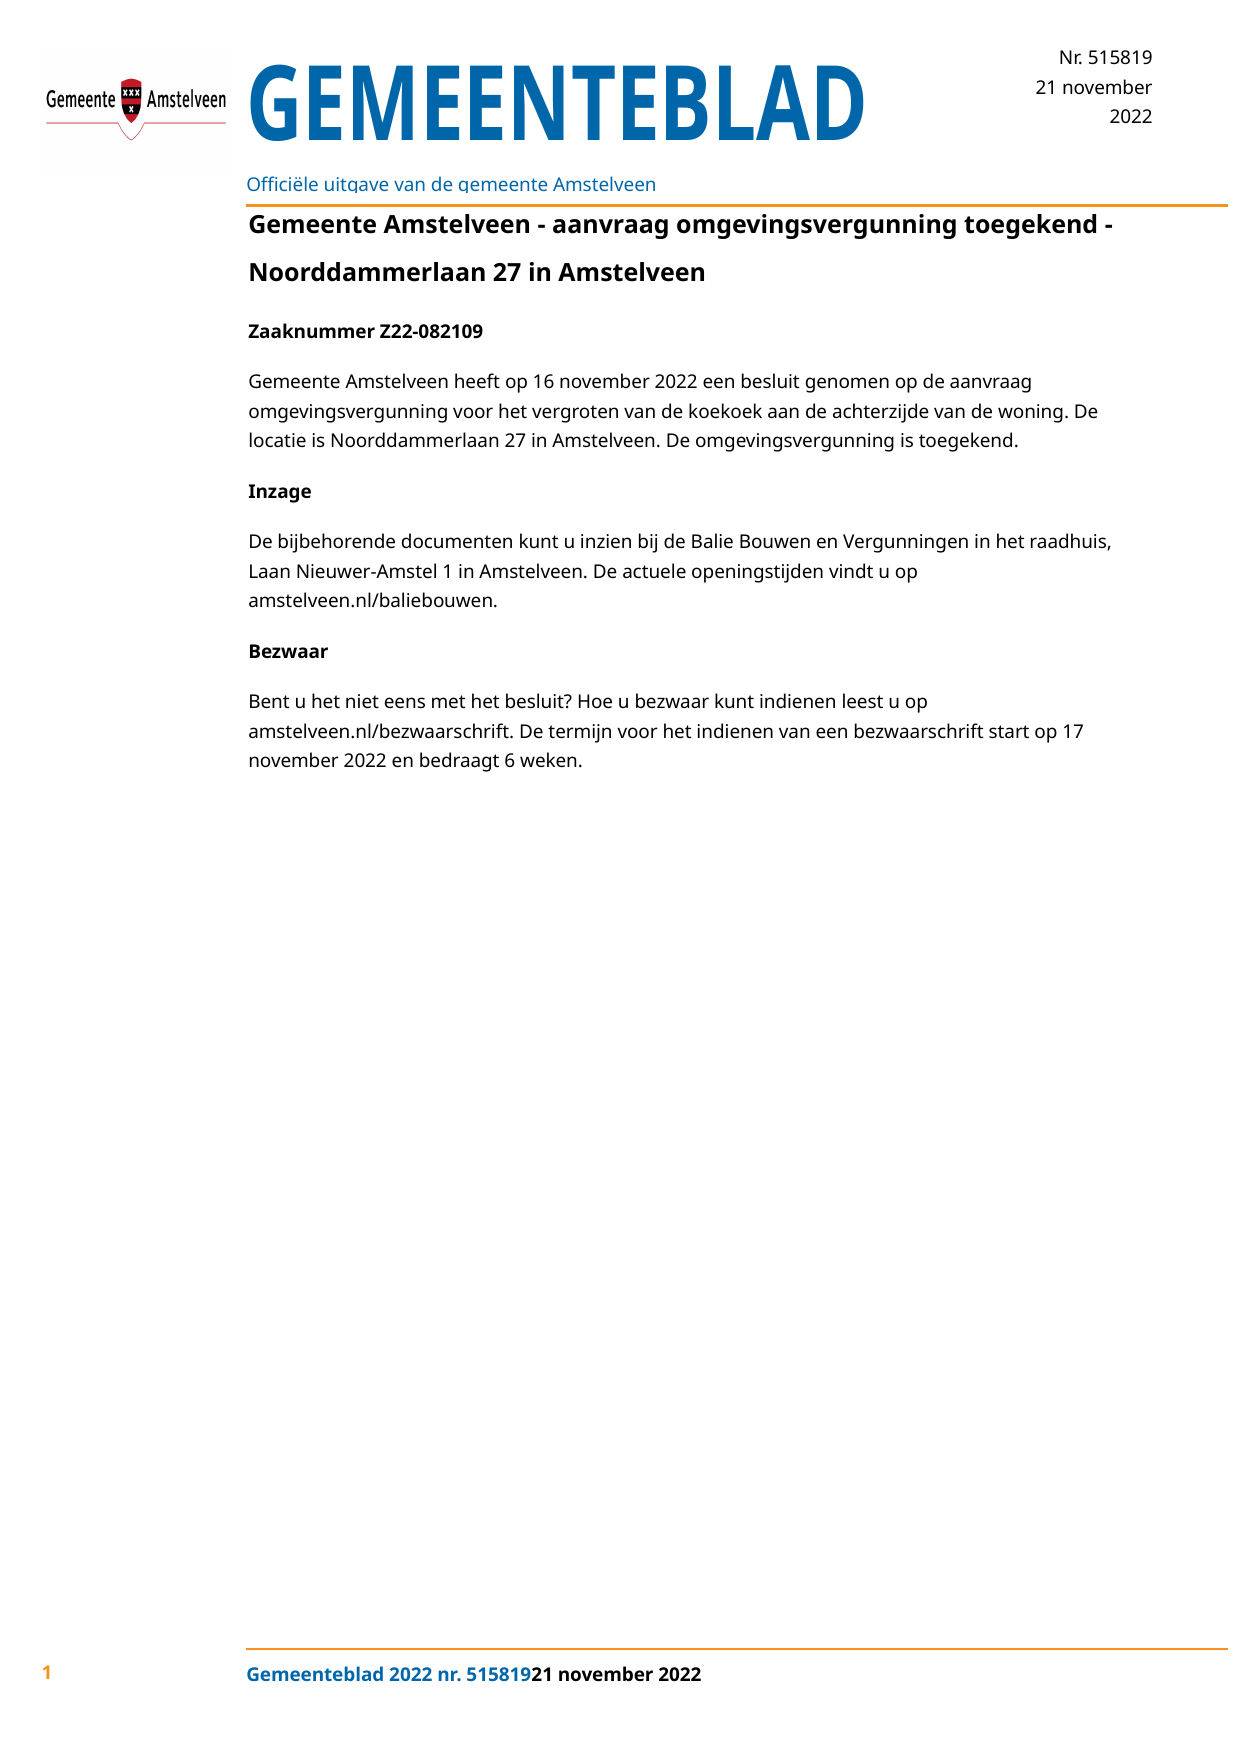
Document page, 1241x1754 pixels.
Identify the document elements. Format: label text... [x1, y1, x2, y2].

text Bezwaar [248, 638, 1152, 664]
text Gemeente Amstelveen - aanvraag omgevingsvergunning toegekend - Noorddammerlaan 27 in Amstelveen [248, 207, 1152, 288]
text De bijbehorende documenten kunt u inzien bij de Balie Bouwen en Vergunningen in het raadhuis, Laan Nieuwer-Amstel 1 in Amstelveen. De actuele openingstijden vindt u op amstelveen.nl/baliebouwen. [248, 528, 1152, 613]
text Zaaknummer Z22-082109 [248, 318, 1152, 344]
picture [41, 47, 231, 172]
text Inzage [248, 478, 1152, 504]
text Bent u het niet eens met het besluit? Hoe u bezwaar kunt indienen leest u op amstelveen.nl/bezwaarschrift. De termijn voor het indienen van een bezwaarschrift start op 17 november 2022 en bedraagt 6 weken. [248, 688, 1152, 773]
text Gemeente Amstelveen heeft op 16 november 2022 een besluit genomen op de aanvraag omgevingsvergunning voor het vergroten van de koekoek aan de achterzijde van de woning. De locatie is Noorddammerlaan 27 in Amstelveen. De omgevingsvergunning is toegekend. [248, 368, 1152, 453]
